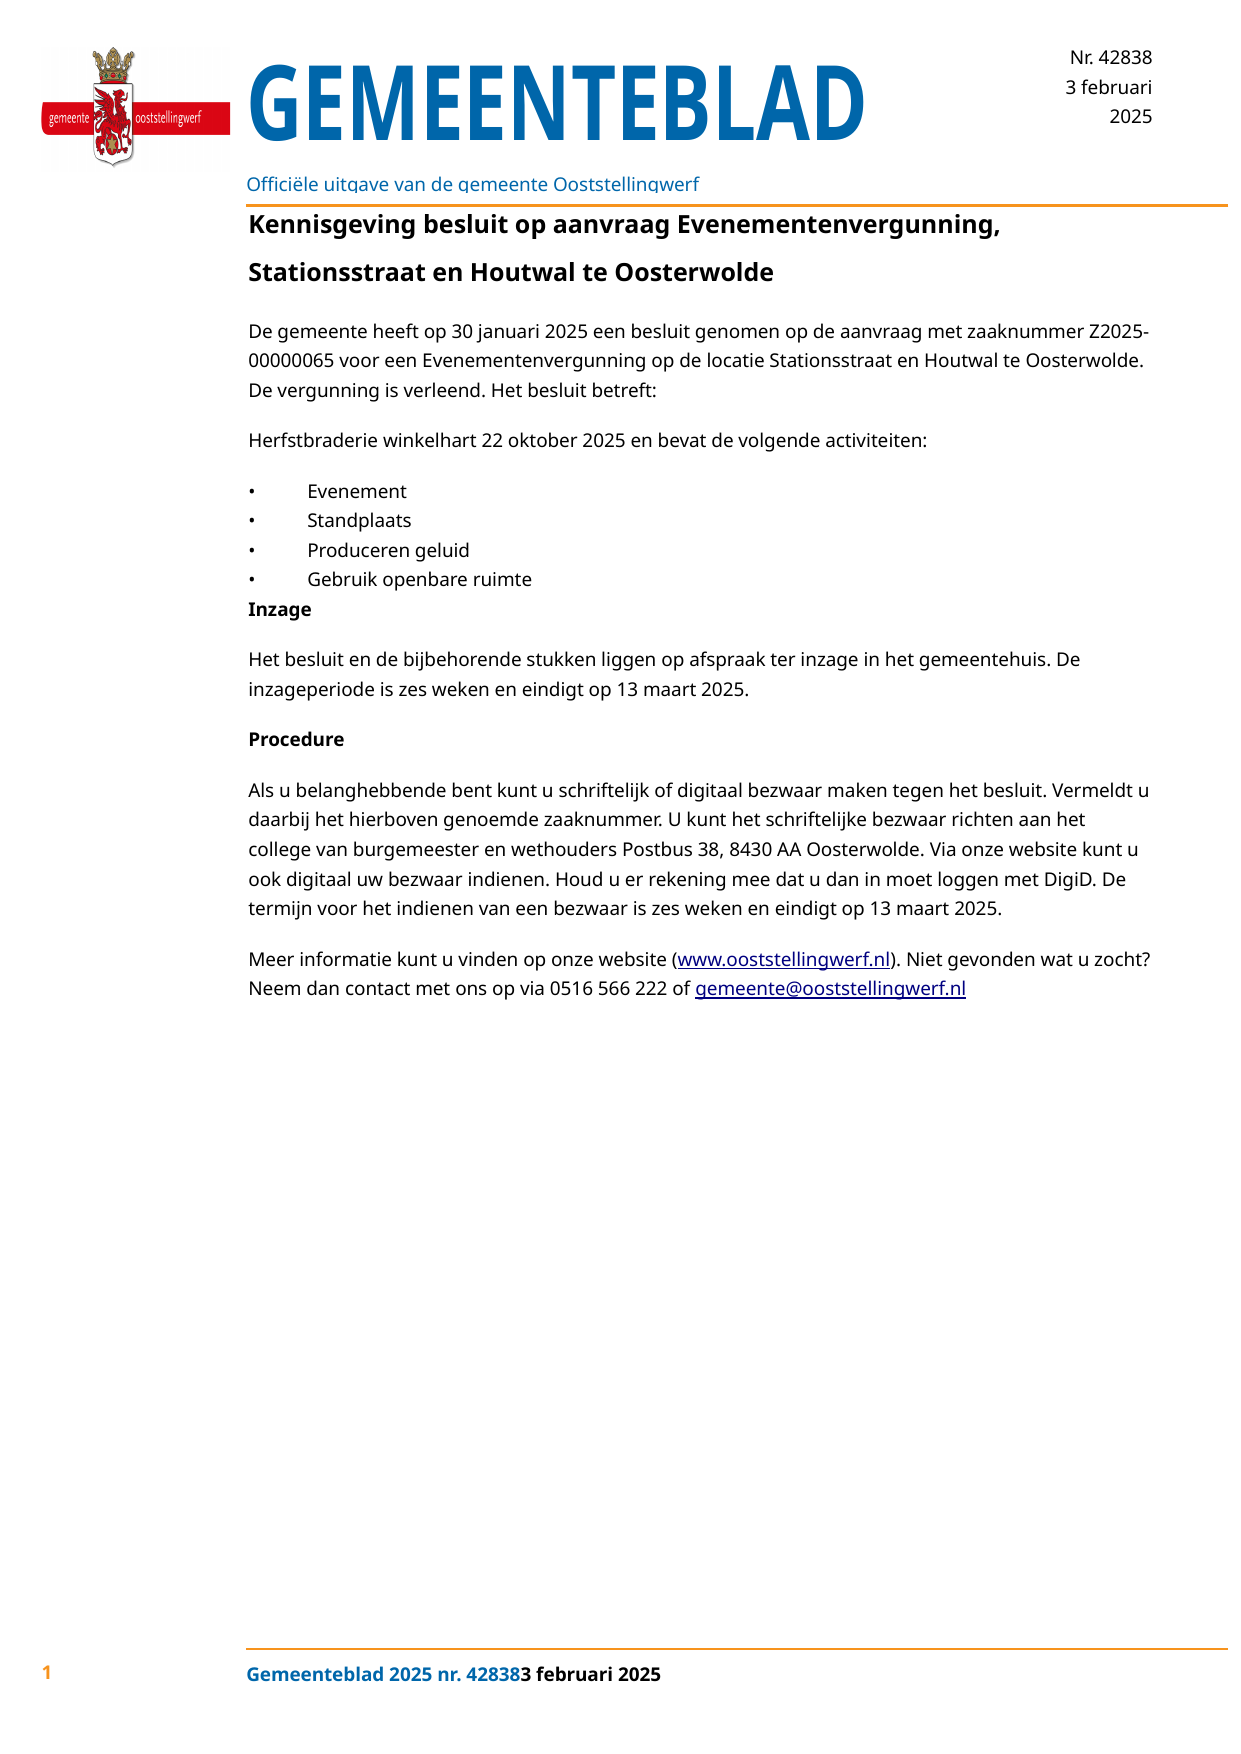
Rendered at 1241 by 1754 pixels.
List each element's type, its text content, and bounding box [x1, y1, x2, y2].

list Standplaats [248, 507, 1152, 533]
list Gebruik openbare ruimte [248, 567, 1152, 592]
text Procedure [248, 727, 1152, 752]
text Herfstbraderie winkelhart 22 oktober 2025 en bevat de volgende activiteiten: [248, 427, 1152, 453]
text Als u belanghebbende bent kunt u schriftelijk of digitaal bezwaar maken tegen het besluit. Vermeldt u daarbij het hierboven genoemde zaaknummer. U kunt het schriftelijke bezwaar richten aan het college van burgemeester en wethouders Postbus 38, 8430 AA Oosterwolde. Via onze website kunt u ook digitaal uw bezwaar indienen. Houd u er rekening mee dat u dan in moet loggen met DigiD. De termijn voor het indienen van een bezwaar is zes weken en eindigt op 13 maart 2025. [248, 777, 1152, 921]
list Evenement [248, 478, 1152, 504]
list Produceren geluid [248, 537, 1152, 563]
picture [41, 47, 231, 172]
text Meer informatie kunt u vinden op onze website (www.ooststellingwerf.nl). Niet gevonden wat u zocht? Neem dan contact met ons op via 0516 566 222 of gemeente@ooststellingwerf.nl [248, 946, 1152, 1001]
text Kennisgeving besluit op aanvraag Evenementenvergunning, Stationsstraat en Houtwal te Oosterwolde [248, 207, 1152, 288]
text De gemeente heeft op 30 januari 2025 een besluit genomen op de aanvraag met zaaknummer Z2025-00000065 voor een Evenementenvergunning op de locatie Stationsstraat en Houtwal te Oosterwolde. De vergunning is verleend. Het besluit betreft: [248, 318, 1152, 403]
text Het besluit en de bijbehorende stukken liggen op afspraak ter inzage in het gemeentehuis. De inzageperiode is zes weken en eindigt op 13 maart 2025. [248, 647, 1152, 702]
text Inzage [248, 596, 1152, 622]
